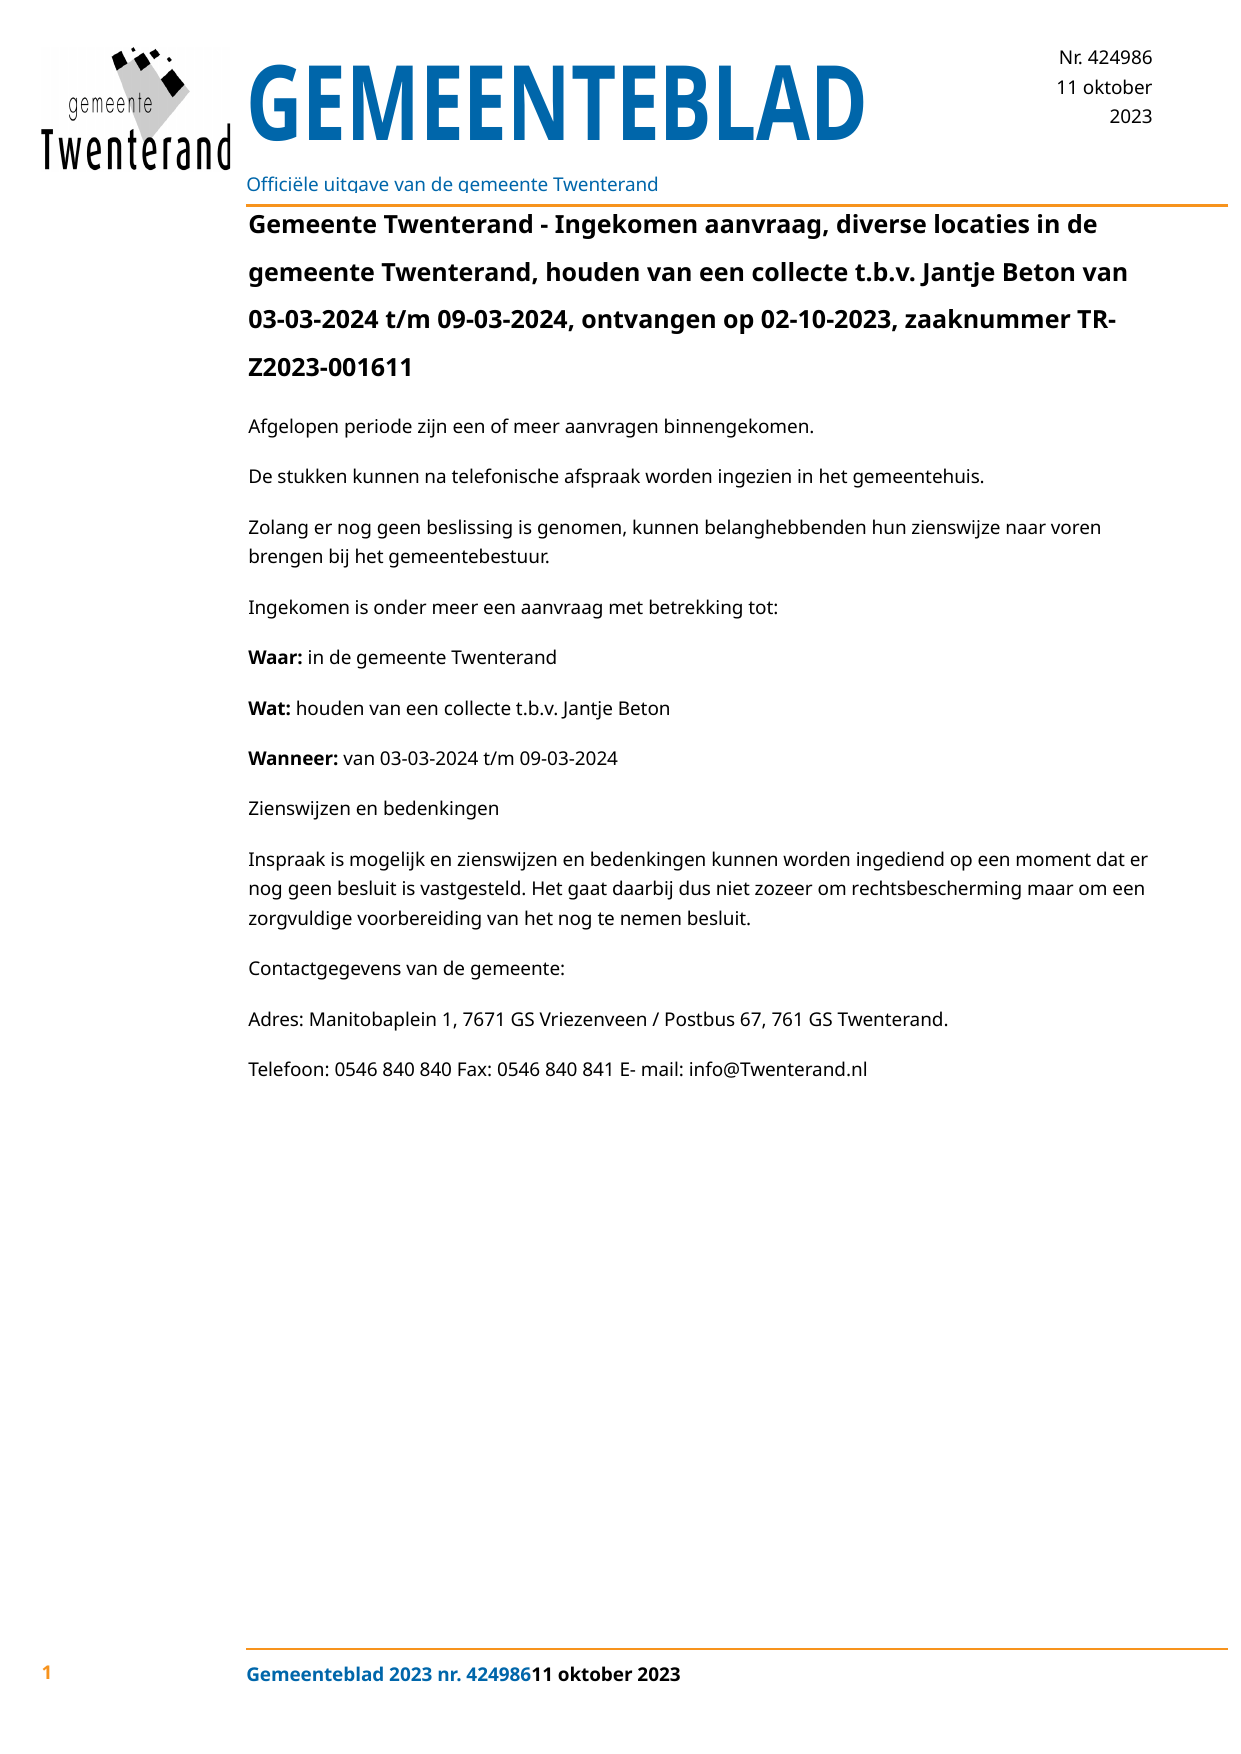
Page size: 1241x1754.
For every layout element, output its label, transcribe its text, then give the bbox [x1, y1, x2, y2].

text De stukken kunnen na telefonische afspraak worden ingezien in het gemeentehuis. [248, 463, 1152, 489]
text Zienswijzen en bedenkingen [248, 796, 1152, 821]
text Zolang er nog geen beslissing is genomen, kunnen belanghebbenden hun zienswijze naar voren brengen bij het gemeentebestuur. [248, 514, 1152, 569]
text Waar: in de gemeente Twenterand [248, 644, 1152, 670]
text Adres: Manitobaplein 1, 7671 GS Vriezenveen / Postbus 67, 761 GS Twenterand. [248, 1006, 1152, 1032]
picture [41, 47, 231, 172]
text Gemeente Twenterand - Ingekomen aanvraag, diverse locaties in de gemeente Twenterand, houden van een collecte t.b.v. Jantje Beton van 03-03-2024 t/m 09-03-2024, ontvangen op 02-10-2023, zaaknummer TR-Z2023-001611 [248, 207, 1152, 384]
text Ingekomen is onder meer een aanvraag met betrekking tot: [248, 594, 1152, 620]
text Wat: houden van een collecte t.b.v. Jantje Beton [248, 695, 1152, 721]
text Inspraak is mogelijk en zienswijzen en bedenkingen kunnen worden ingediend op een moment dat er nog geen besluit is vastgesteld. Het gaat daarbij dus niet zozeer om rechtsbescherming maar om een zorgvuldige voorbereiding van het nog te nemen besluit. [248, 846, 1152, 931]
text Contactgegevens van de gemeente: [248, 956, 1152, 981]
text Wanneer: van 03-03-2024 t/m 09-03-2024 [248, 745, 1152, 771]
text Afgelopen periode zijn een of meer aanvragen binnengekomen. [248, 413, 1152, 439]
text Telefoon: 0546 840 840 Fax: 0546 840 841 E- mail: info@Twenterand.nl [248, 1056, 1152, 1082]
